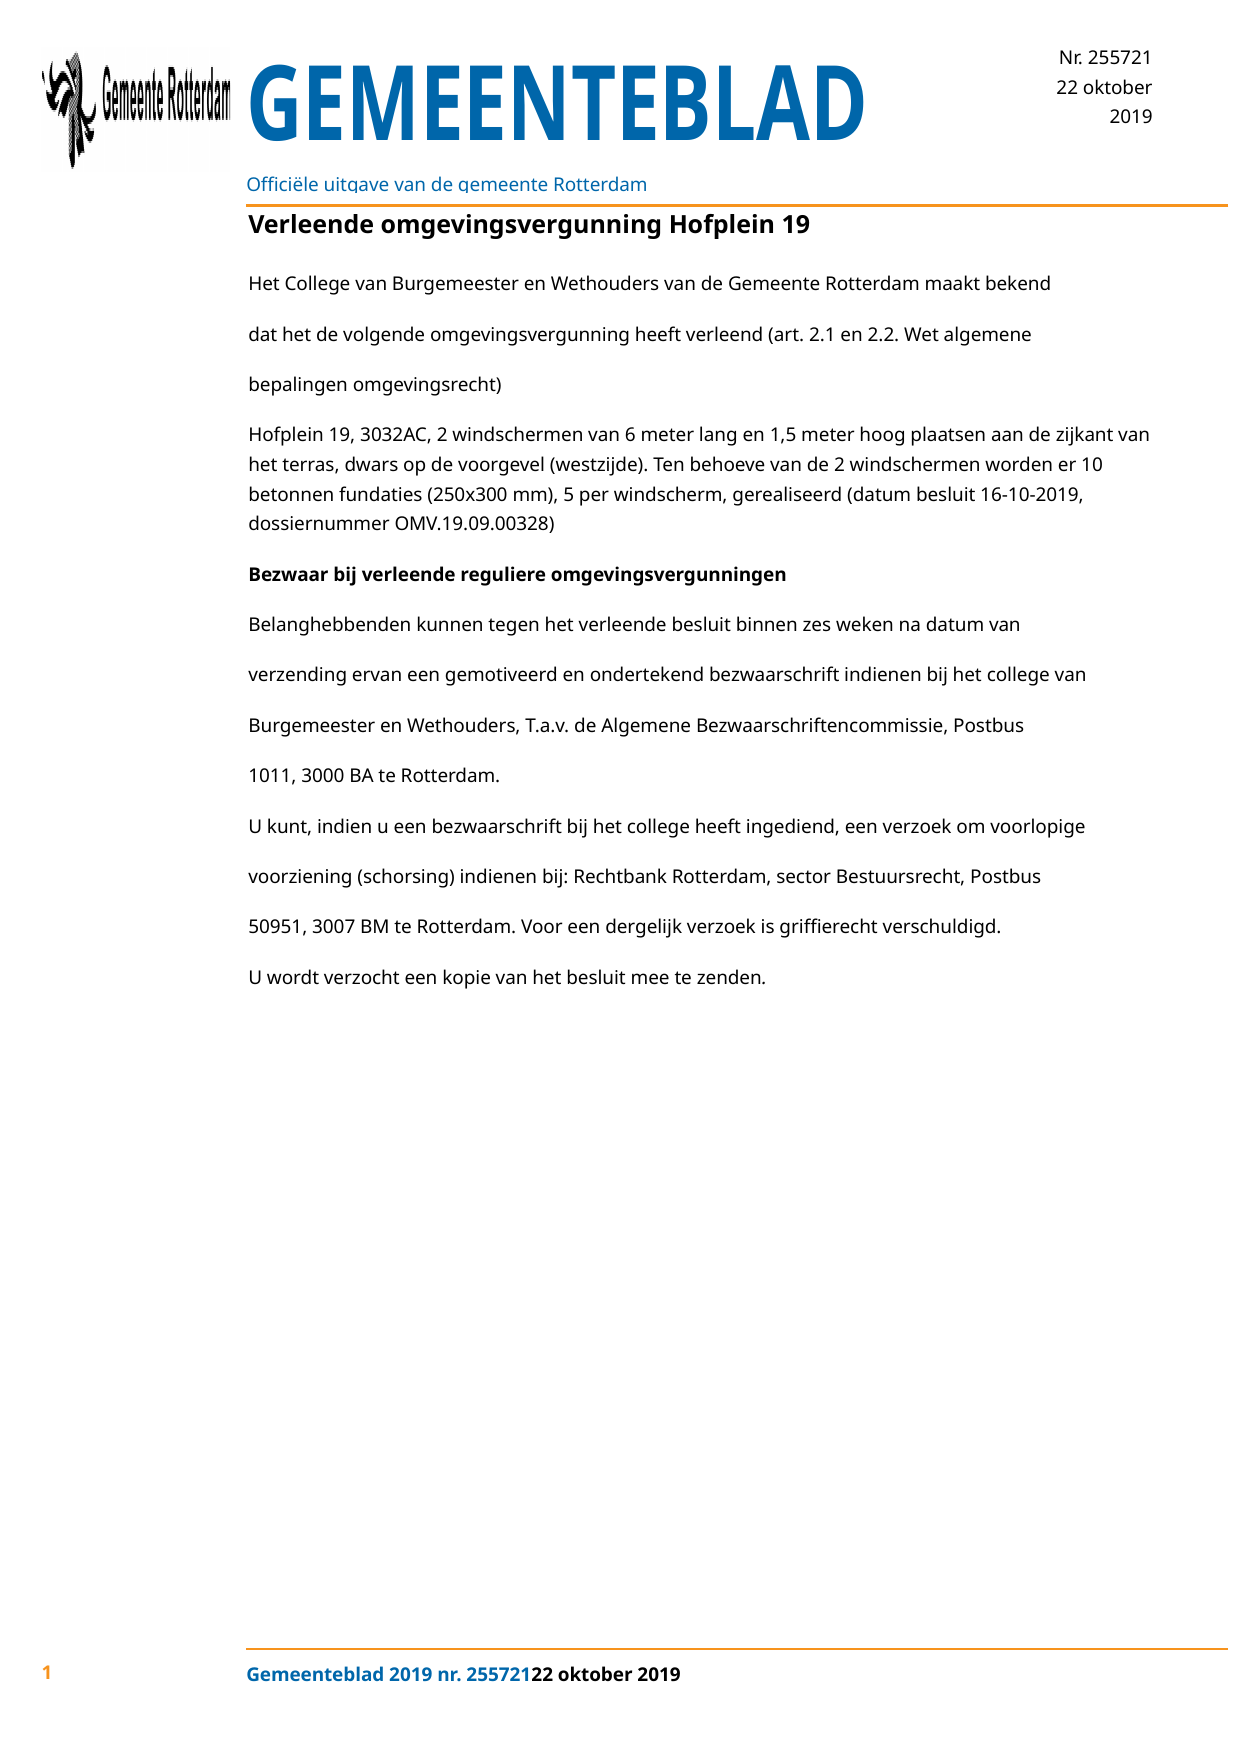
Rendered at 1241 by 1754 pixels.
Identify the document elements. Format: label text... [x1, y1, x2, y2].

text Het College van Burgemeester en Wethouders van de Gemeente Rotterdam maakt bekend [248, 270, 1152, 296]
text U kunt, indien u een bezwaarschrift bij het college heeft ingediend, een verzoek om voorlopige [248, 813, 1152, 838]
text 50951, 3007 BM te Rotterdam. Voor een dergelijk verzoek is griffierecht verschuldigd. [248, 914, 1152, 939]
text Burgemeester en Wethouders, T.a.v. de Algemene Bezwaarschriftencommissie, Postbus [248, 712, 1152, 738]
text 1011, 3000 BA te Rotterdam. [248, 762, 1152, 788]
text voorziening (schorsing) indienen bij: Rechtbank Rotterdam, sector Bestuursrecht, Postbus [248, 863, 1152, 889]
text dat het de volgende omgevingsvergunning heeft verleend (art. 2.1 en 2.2. Wet algemene [248, 321, 1152, 346]
picture [41, 47, 231, 172]
text Belanghebbenden kunnen tegen het verleende besluit binnen zes weken na datum van [248, 611, 1152, 637]
text verzending ervan een gemotiveerd en ondertekend bezwaarschrift indienen bij het college van [248, 662, 1152, 687]
text Bezwaar bij verleende reguliere omgevingsvergunningen [248, 561, 1152, 586]
text U wordt verzocht een kopie van het besluit mee te zenden. [248, 964, 1152, 990]
text bepalingen omgevingsrecht) [248, 371, 1152, 397]
text Verleende omgevingsvergunning Hofplein 19 [248, 207, 1152, 241]
text Hofplein 19, 3032AC, 2 windschermen van 6 meter lang en 1,5 meter hoog plaatsen aan de zijkant van het terras, dwars op de voorgevel (westzijde). Ten behoeve van de 2 windschermen worden er 10 betonnen fundaties (250x300 mm), 5 per windscherm, gerealiseerd (datum besluit 16-10-2019, dossiernummer OMV.19.09.00328) [248, 422, 1152, 536]
